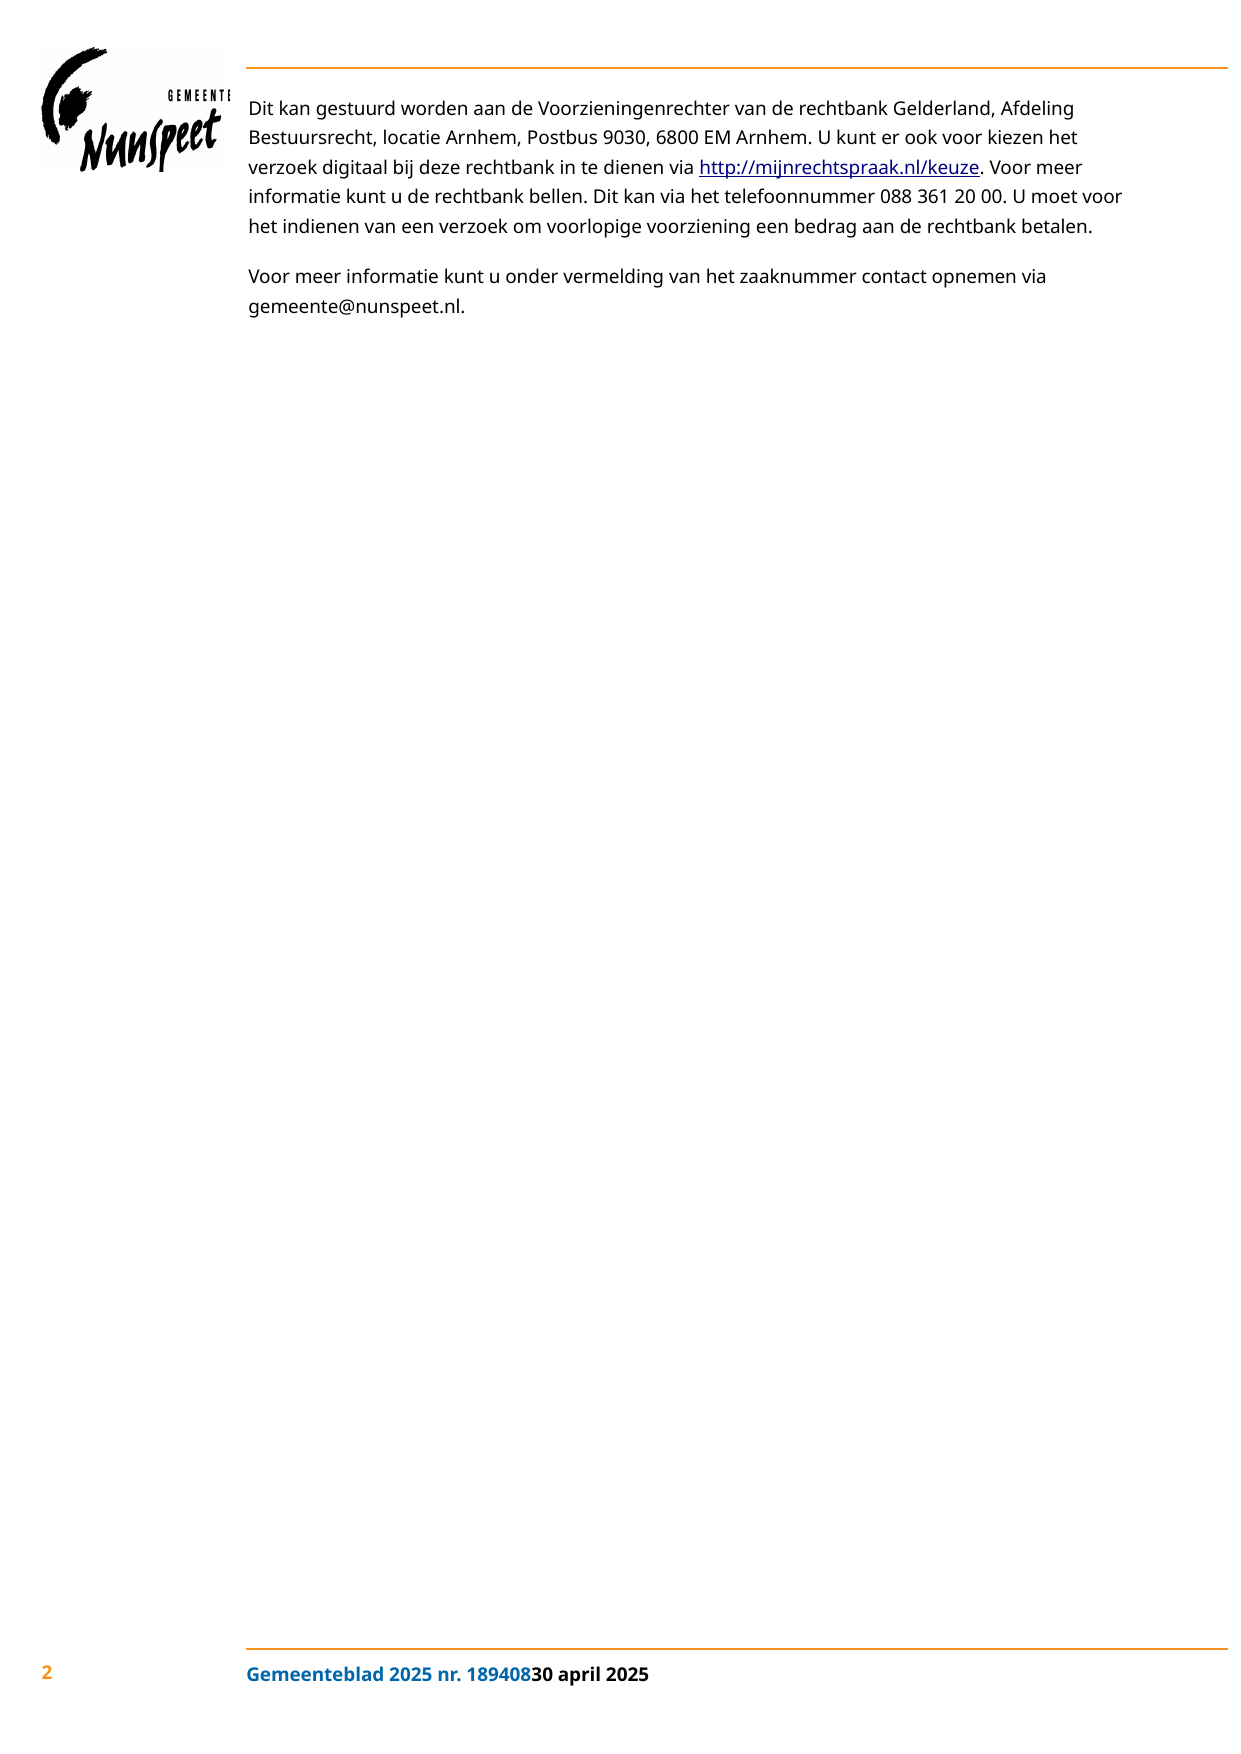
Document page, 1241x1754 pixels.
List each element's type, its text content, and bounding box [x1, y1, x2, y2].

text Voor meer informatie kunt u onder vermelding van het zaaknummer contact opnemen via gemeente@nunspeet.nl. [248, 263, 1152, 319]
picture [41, 47, 231, 172]
text Dit kan gestuurd worden aan de Voorzieningenrechter van de rechtbank Gelderland, Afdeling Bestuursrecht, locatie Arnhem, Postbus 9030, 6800 EM Arnhem. U kunt er ook voor kiezen het verzoek digitaal bij deze rechtbank in te dienen via http://mijnrechtspraak.nl/keuze. Voor meer informatie kunt u de rechtbank bellen. Dit kan via het telefoonnummer 088 361 20 00. U moet voor het indienen van een verzoek om voorlopige voorziening een bedrag aan de rechtbank betalen. [248, 95, 1152, 239]
